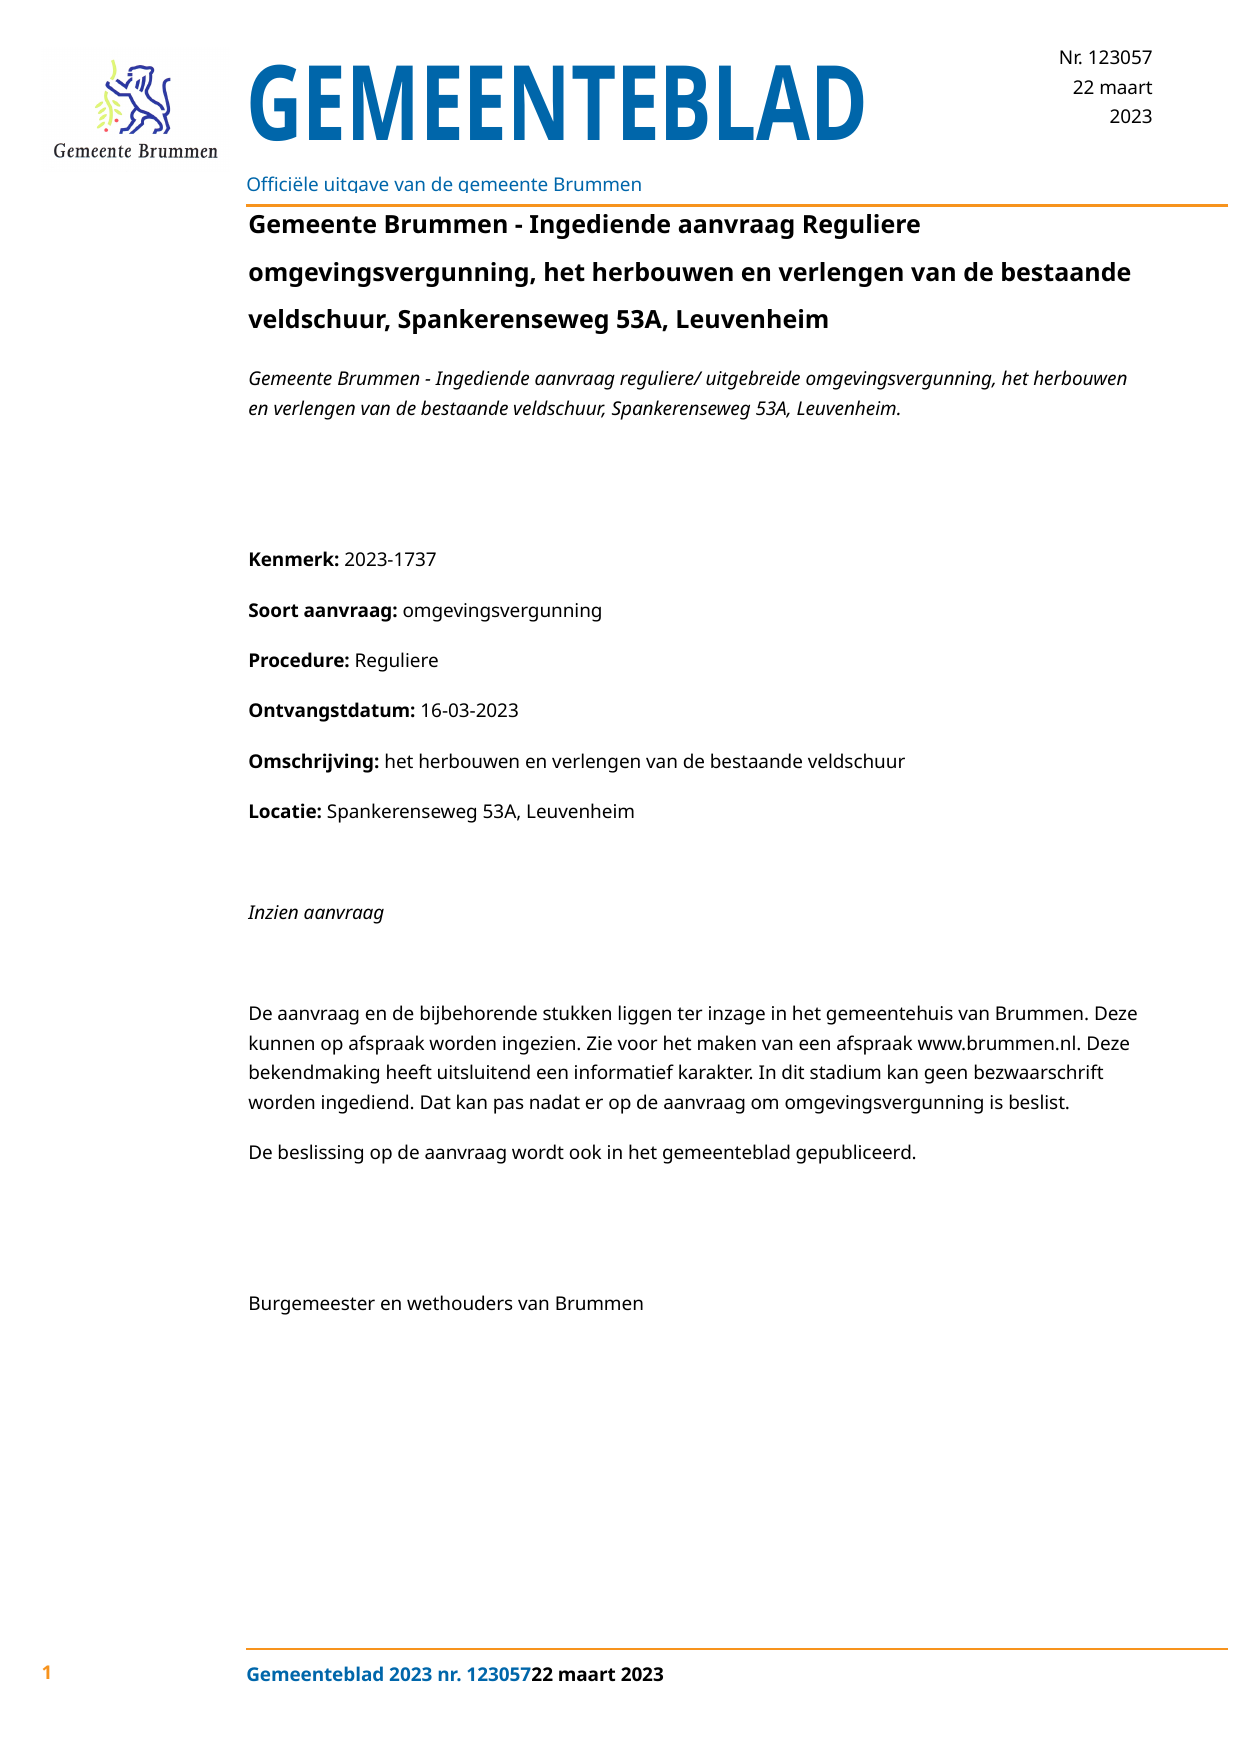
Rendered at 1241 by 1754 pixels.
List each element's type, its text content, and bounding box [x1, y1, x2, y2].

text De aanvraag en de bijbehorende stukken liggen ter inzage in het gemeentehuis van Brummen. Deze kunnen op afspraak worden ingezien. Zie voor het maken van een afspraak www.brummen.nl. Deze bekendmaking heeft uitsluitend een informatief karakter. In dit stadium kan geen bezwaarschrift worden ingediend. Dat kan pas nadat er op de aanvraag om omgevingsvergunning is beslist. [248, 1000, 1152, 1114]
text Kenmerk: 2023-1737 [248, 546, 1152, 572]
text De beslissing op de aanvraag wordt ook in het gemeenteblad gepubliceerd. [248, 1139, 1152, 1165]
text Procedure: Reguliere [248, 647, 1152, 673]
text Soort aanvraag: omgevingsvergunning [248, 597, 1152, 622]
text Gemeente Brummen - Ingediende aanvraag reguliere/ uitgebreide omgevingsvergunning, het herbouwen en verlengen van de bestaande veldschuur, Spankerenseweg 53A, Leuvenheim. [248, 366, 1152, 421]
text Gemeente Brummen - Ingediende aanvraag Reguliere omgevingsvergunning, het herbouwen en verlengen van de bestaande veldschuur, Spankerenseweg 53A, Leuvenheim [248, 207, 1152, 336]
text Burgemeester en wethouders van Brummen [248, 1291, 1152, 1316]
text Ontvangstdatum: 16-03-2023 [248, 698, 1152, 723]
text Inzien aanvraag [248, 899, 1152, 925]
picture [41, 47, 231, 172]
text Locatie: Spankerenseweg 53A, Leuvenheim [248, 798, 1152, 824]
text Omschrijving: het herbouwen en verlengen van de bestaande veldschuur [248, 748, 1152, 774]
